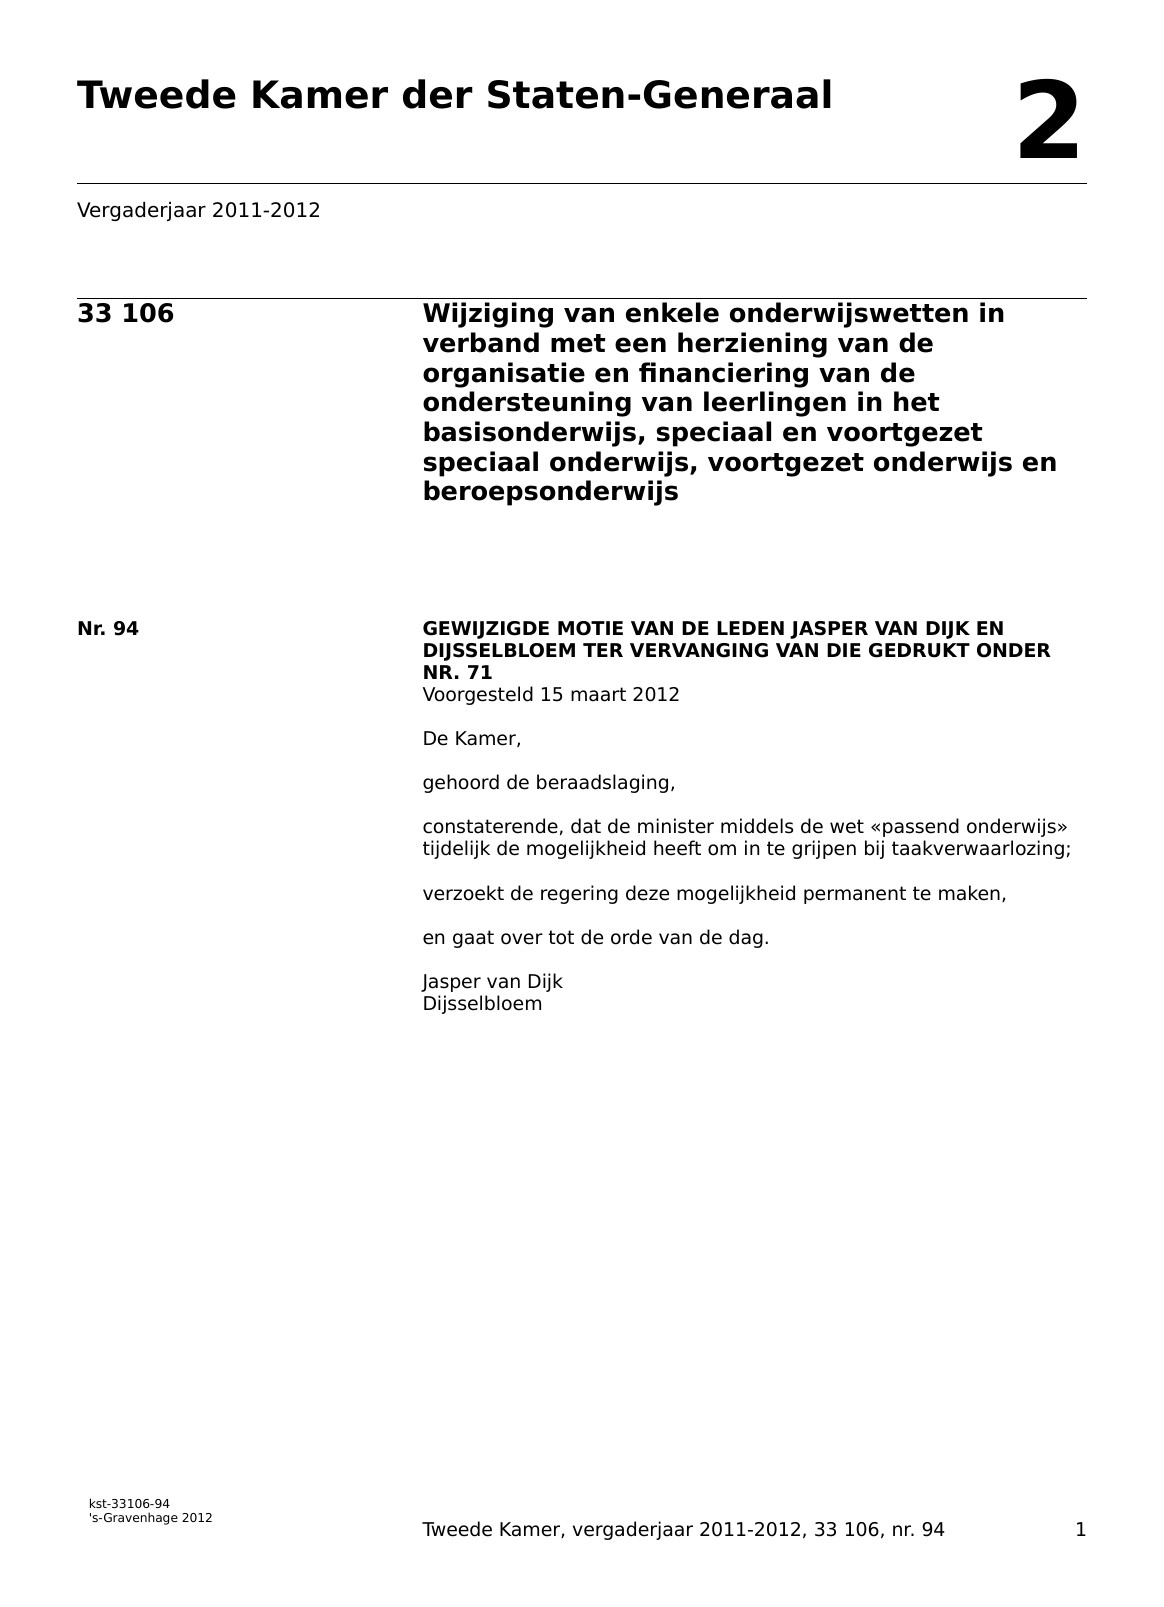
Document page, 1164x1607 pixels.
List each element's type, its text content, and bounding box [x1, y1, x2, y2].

text Jasper van Dijk [422, 971, 1087, 993]
text Voorgesteld 15 maart 2012 [422, 684, 1087, 706]
text Dijsselbloem [422, 993, 1087, 1015]
subtitle Nr. 94 GEWIJZIGDE MOTIE VAN DE LEDEN JASPER VAN DIJK EN DIJSSELBLOEM TER VERVANGING VAN DIE GEDRUKT ONDER NR. 71 [77, 618, 1087, 684]
subtitle 33 106 Wijziging van enkele onderwijswetten in verband met een herziening van de organisatie en financiering van de ondersteuning van leerlingen in het basisonderwijs, speciaal en voortgezet speciaal onderwijs, voortgezet onderwijs en beroepsonderwijs [77, 299, 1087, 507]
text De Kamer, [422, 728, 1087, 750]
text gehoord de beraadslaging, [422, 772, 1087, 794]
text kst-33106-94 [88, 1497, 323, 1511]
table_header Tweede Kamer der Staten-Generaal [77, 59, 886, 183]
text en gaat over tot de orde van de dag. [422, 927, 1087, 948]
text constaterende, dat de minister middels de wet «passend onderwijs» tijdelijk de mogelijkheid heeft om in te grijpen bij taakverwaarlozing; [422, 816, 1087, 860]
text 's-Gravenhage 2012 [88, 1511, 323, 1525]
table_cell Vergaderjaar 2011-2012 [77, 184, 1087, 298]
table_header 2 [886, 59, 1087, 183]
text verzoekt de regering deze mogelijkheid permanent te maken, [422, 882, 1087, 904]
